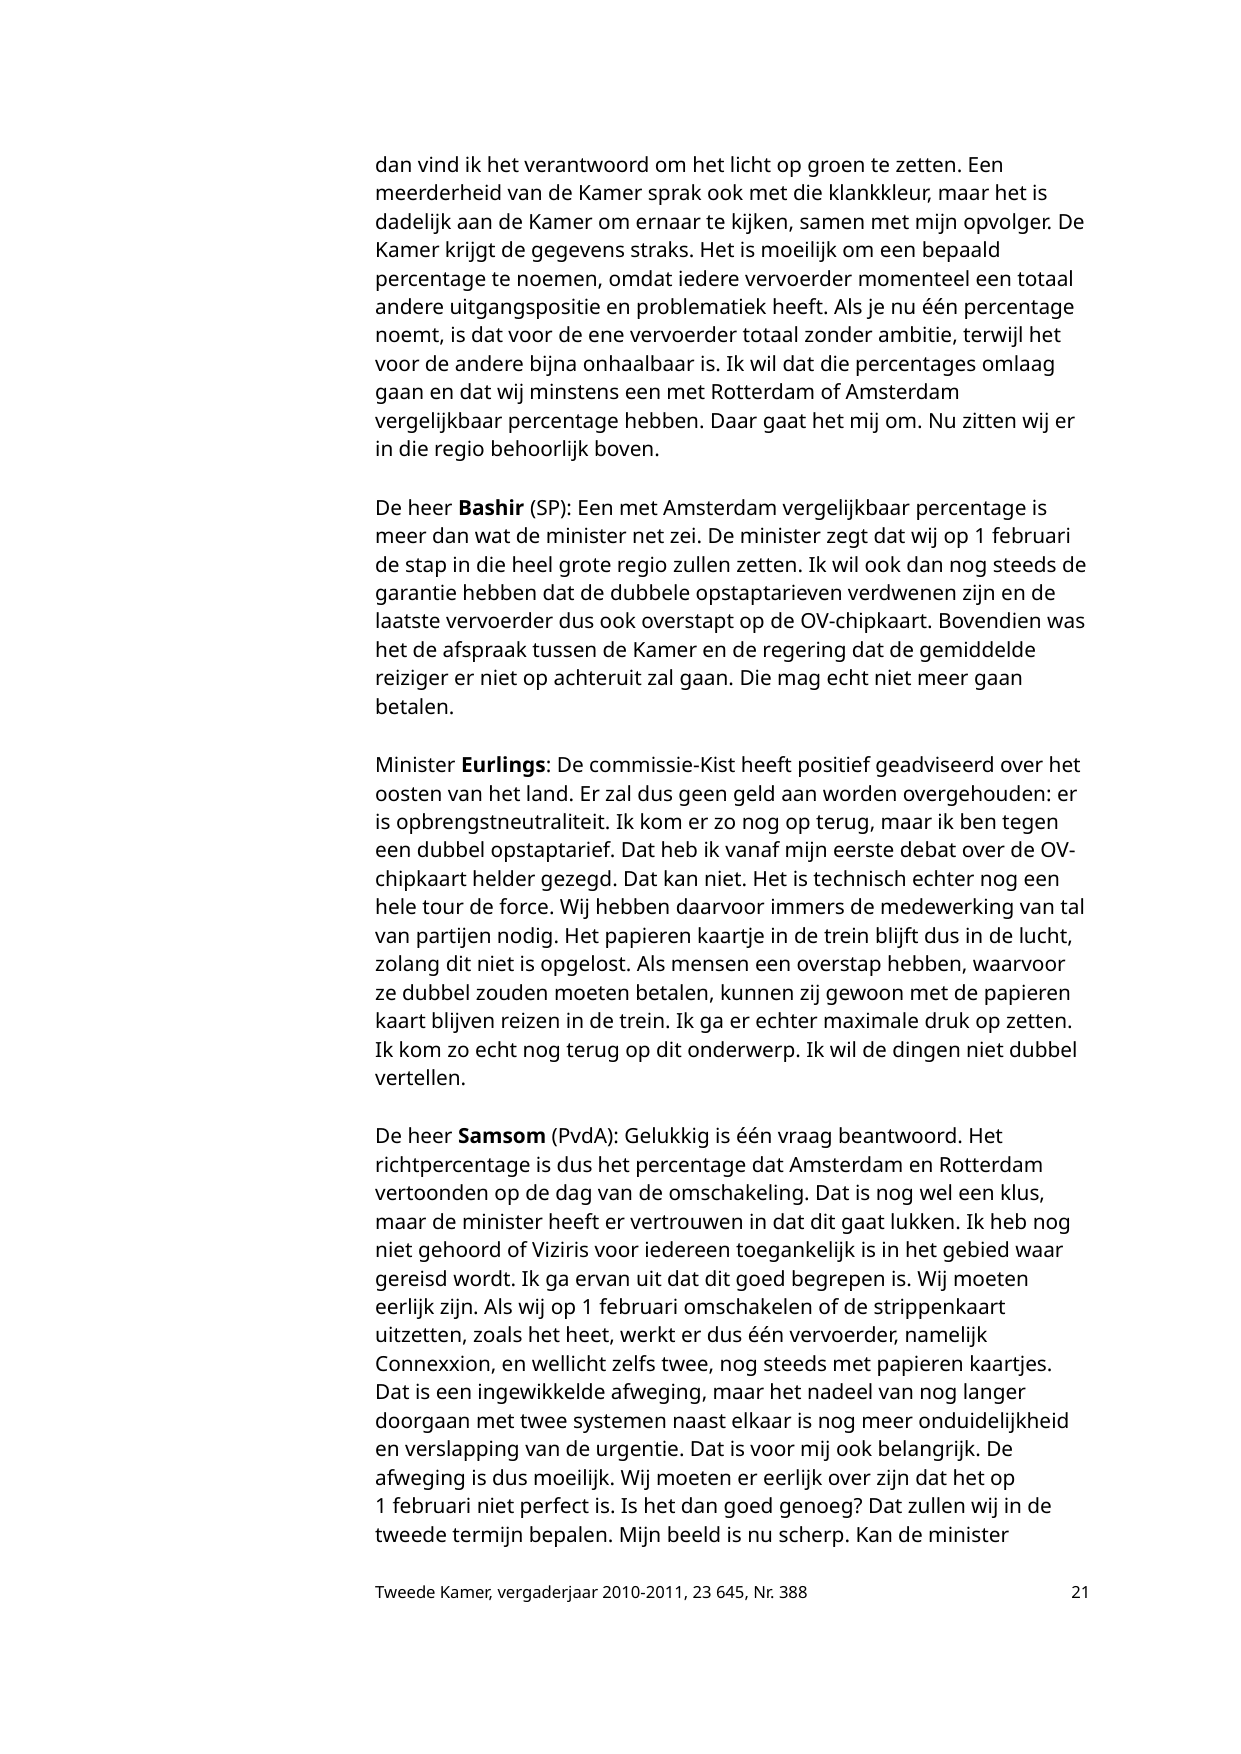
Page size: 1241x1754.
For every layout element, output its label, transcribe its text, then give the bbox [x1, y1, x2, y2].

text De heer Bashir (SP): Een met Amsterdam vergelijkbaar percentage is meer dan wat de minister net zei. De minister zegt dat wij op 1 februari de stap in die heel grote regio zullen zetten. Ik wil ook dan nog steeds de garantie hebben dat de dubbele opstaptarieven verdwenen zijn en de laatste vervoerder dus ook overstapt op de OV-chipkaart. Bovendien was het de afspraak tussen de Kamer en de regering dat de gemiddelde reiziger er niet op achteruit zal gaan. Die mag echt niet meer gaan betalen. [375, 493, 1090, 720]
text Minister Eurlings: De commissie-Kist heeft positief geadviseerd over het oosten van het land. Er zal dus geen geld aan worden overgehouden: er is opbrengstneutraliteit. Ik kom er zo nog op terug, maar ik ben tegen een dubbel opstaptarief. Dat heb ik vanaf mijn eerste debat over de OV-chipkaart helder gezegd. Dat kan niet. Het is technisch echter nog een hele tour de force. Wij hebben daarvoor immers de medewerking van tal van partijen nodig. Het papieren kaartje in de trein blijft dus in de lucht, zolang dit niet is opgelost. Als mensen een overstap hebben, waarvoor ze dubbel zouden moeten betalen, kunnen zij gewoon met de papieren kaart blijven reizen in de trein. Ik ga er echter maximale druk op zetten. Ik kom zo echt nog terug op dit onderwerp. Ik wil de dingen niet dubbel vertellen. [375, 750, 1090, 1092]
text De heer Samsom (PvdA): Gelukkig is één vraag beantwoord. Het richtpercentage is dus het percentage dat Amsterdam en Rotterdam vertoonden op de dag van de omschakeling. Dat is nog wel een klus, maar de minister heeft er vertrouwen in dat dit gaat lukken. Ik heb nog niet gehoord of Viziris voor iedereen toegankelijk is in het gebied waar gereisd wordt. Ik ga ervan uit dat dit goed begrepen is. Wij moeten eerlijk zijn. Als wij op 1 februari omschakelen of de strippenkaart uitzetten, zoals het heet, werkt er dus één vervoerder, namelijk Connexxion, en wellicht zelfs twee, nog steeds met papieren kaartjes. Dat is een ingewikkelde afweging, maar het nadeel van nog langer doorgaan met twee systemen naast elkaar is nog meer onduidelijkheid en verslapping van de urgentie. Dat is voor mij ook belangrijk. De afweging is dus moeilijk. Wij moeten er eerlijk over zijn dat het op 1 februari niet perfect is. Is het dan goed genoeg? Dat zullen wij in de tweede termijn bepalen. Mijn beeld is nu scherp. Kan de minister [375, 1122, 1090, 1548]
text dan vind ik het verantwoord om het licht op groen te zetten. Een meerderheid van de Kamer sprak ook met die klankkleur, maar het is dadelijk aan de Kamer om ernaar te kijken, samen met mijn opvolger. De Kamer krijgt de gegevens straks. Het is moeilijk om een bepaald percentage te noemen, omdat iedere vervoerder momenteel een totaal andere uitgangspositie en problematiek heeft. Als je nu één percentage noemt, is dat voor de ene vervoerder totaal zonder ambitie, terwijl het voor de andere bijna onhaalbaar is. Ik wil dat die percentages omlaag gaan en dat wij minstens een met Rotterdam of Amsterdam vergelijkbaar percentage hebben. Daar gaat het mij om. Nu zitten wij er in die regio behoorlijk boven. [375, 150, 1090, 463]
